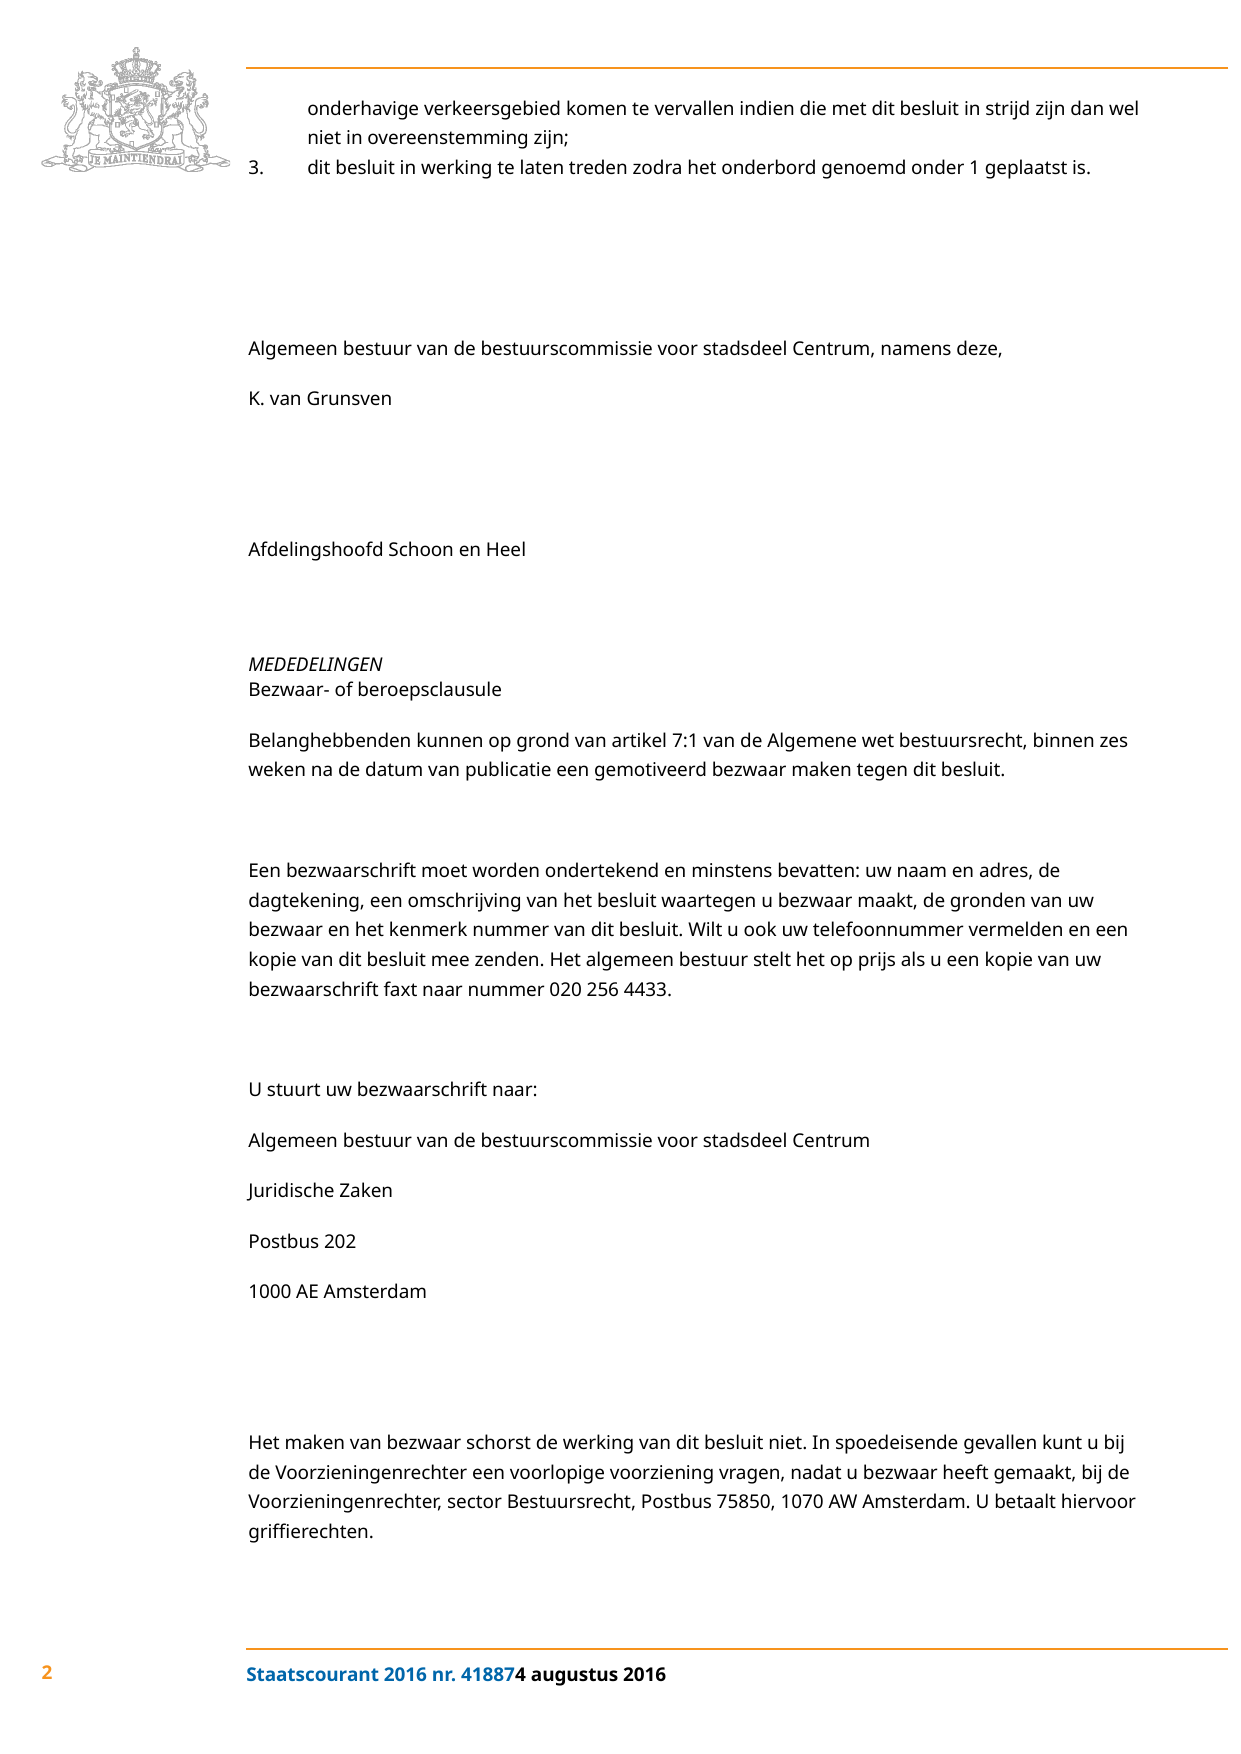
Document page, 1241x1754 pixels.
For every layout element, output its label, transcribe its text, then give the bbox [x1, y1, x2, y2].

text Belanghebbenden kunnen op grond van artikel 7:1 van de Algemene wet bestuursrecht, binnen zes weken na de datum van publicatie een gemotiveerd bezwaar maken tegen dit besluit. [248, 727, 1152, 782]
text Bezwaar- of beroepsclausule [248, 677, 1152, 702]
text Een bezwaarschrift moet worden ondertekend en minstens bevatten: uw naam en adres, de dagtekening, een omschrijving van het besluit waartegen u bezwaar maakt, de gronden van uw bezwaar en het kenmerk nummer van dit besluit. Wilt u ook uw telefoonnummer vermelden en een kopie van dit besluit mee zenden. Het algemeen bestuur stelt het op prijs als u een kopie van uw bezwaarschrift faxt naar nummer 020 256 4433. [248, 857, 1152, 1001]
text MEDEDELINGEN [248, 651, 1152, 677]
text 1000 AE Amsterdam [248, 1278, 1152, 1304]
text Algemeen bestuur van de bestuurscommissie voor stadsdeel Centrum, namens deze, [248, 335, 1152, 361]
text Algemeen bestuur van de bestuurscommissie voor stadsdeel Centrum [248, 1127, 1152, 1153]
text K. van Grunsven [248, 385, 1152, 411]
picture [41, 47, 231, 172]
list dit besluit in werking te laten treden zodra het onderbord genoemd onder 1 geplaatst is. [248, 154, 1152, 180]
text U stuurt uw bezwaarschrift naar: [248, 1077, 1152, 1102]
text Het maken van bezwaar schorst de werking van dit besluit niet. In spoedeisende gevallen kunt u bij de Voorzieningenrechter een voorlopige voorziening vragen, nadat u bezwaar heeft gemaakt, bij de Voorzieningenrechter, sector Bestuursrecht, Postbus 75850, 1070 AW Amsterdam. U betaalt hiervoor griffierechten. [248, 1429, 1152, 1544]
text Juridische Zaken [248, 1177, 1152, 1203]
text Postbus 202 [248, 1228, 1152, 1253]
list onderhavige verkeersgebied komen te vervallen indien die met dit besluit in strijd zijn dan wel niet in overeenstemming zijn; [248, 95, 1152, 150]
text Afdelingshoofd Schoon en Heel [248, 536, 1152, 562]
